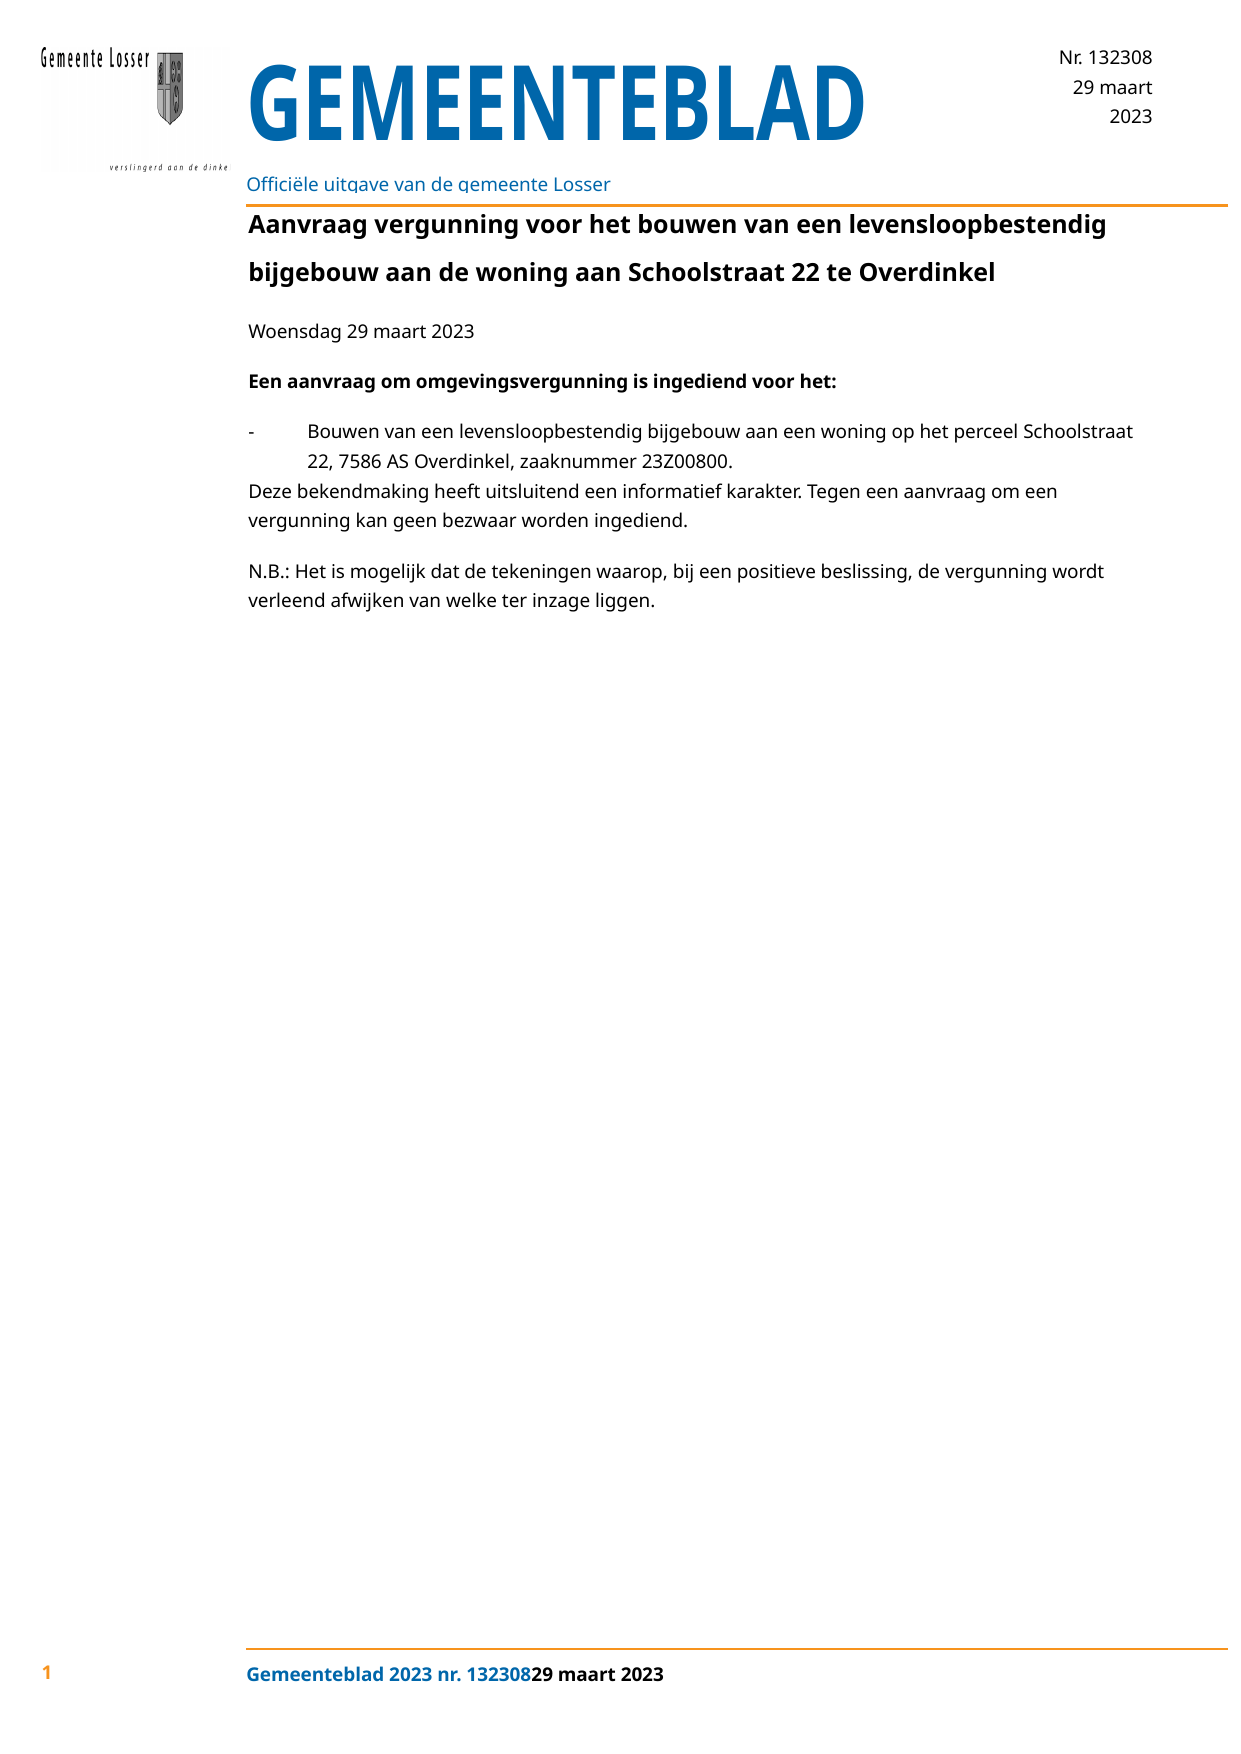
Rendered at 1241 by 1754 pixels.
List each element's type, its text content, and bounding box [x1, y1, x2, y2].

text Woensdag 29 maart 2023 [248, 318, 1152, 344]
text Een aanvraag om omgevingsvergunning is ingediend voor het: [248, 368, 1152, 394]
text N.B.: Het is mogelijk dat de tekeningen waarop, bij een positieve beslissing, de vergunning wordt verleend afwijken van welke ter inzage liggen. [248, 558, 1152, 613]
list Bouwen van een levensloopbestendig bijgebouw aan een woning op het perceel Schoolstraat 22, 7586 AS Overdinkel, zaaknummer 23Z00800. [248, 419, 1152, 474]
picture [41, 47, 231, 172]
text Deze bekendmaking heeft uitsluitend een informatief karakter. Tegen een aanvraag om een vergunning kan geen bezwaar worden ingediend. [248, 478, 1152, 533]
text Aanvraag vergunning voor het bouwen van een levensloopbestendig bijgebouw aan de woning aan Schoolstraat 22 te Overdinkel [248, 207, 1152, 288]
